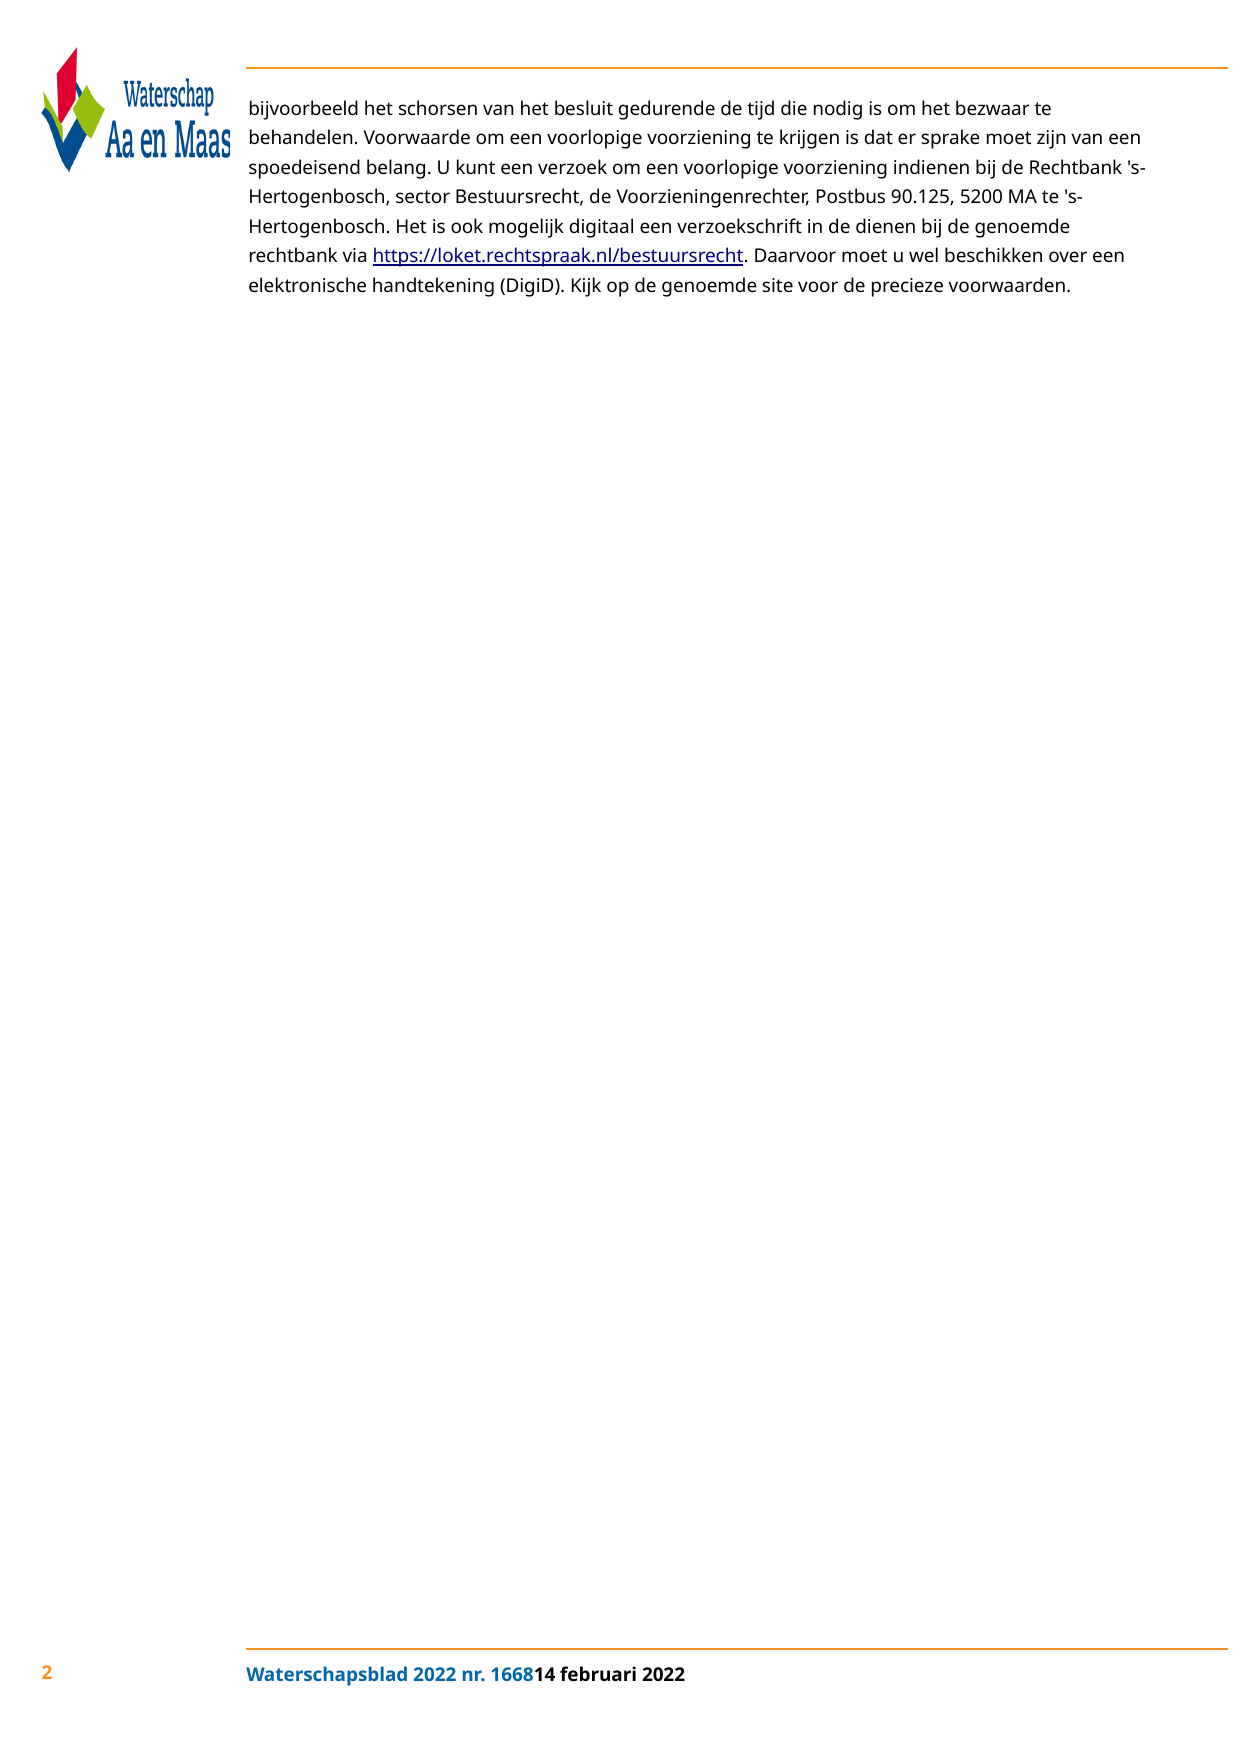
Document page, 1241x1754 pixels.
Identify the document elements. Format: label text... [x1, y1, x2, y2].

picture [41, 47, 231, 172]
text bijvoorbeeld het schorsen van het besluit gedurende de tijd die nodig is om het bezwaar te behandelen. Voorwaarde om een voorlopige voorziening te krijgen is dat er sprake moet zijn van een spoedeisend belang. U kunt een verzoek om een voorlopige voorziening indienen bij de Rechtbank 's-Hertogenbosch, sector Bestuursrecht, de Voorzieningenrechter, Postbus 90.125, 5200 MA te 's-Hertogenbosch. Het is ook mogelijk digitaal een verzoekschrift in de dienen bij de genoemde rechtbank via https://loket.rechtspraak.nl/bestuursrecht. Daarvoor moet u wel beschikken over een elektronische handtekening (DigiD). Kijk op de genoemde site voor de precieze voorwaarden. [248, 95, 1152, 298]
